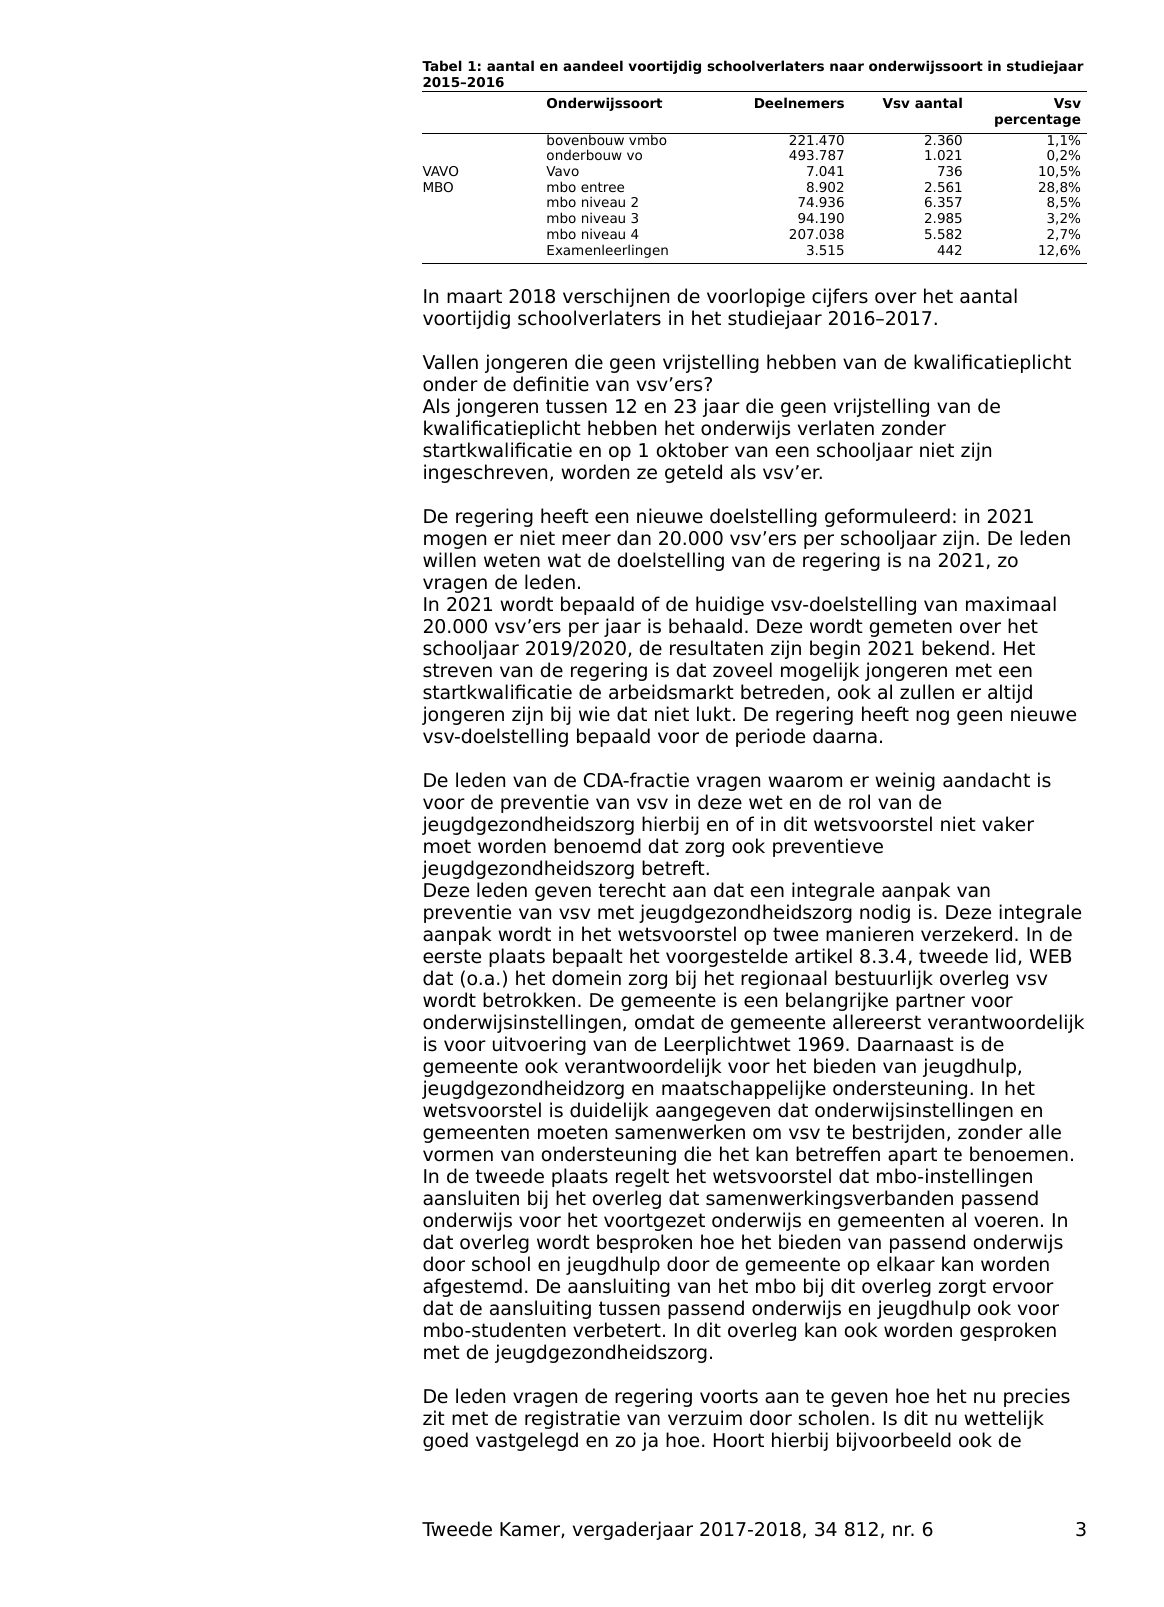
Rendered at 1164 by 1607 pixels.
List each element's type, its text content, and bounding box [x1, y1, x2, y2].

table_cell Vsv percentage [969, 92, 1087, 132]
table_cell mbo niveau 3 [540, 211, 732, 227]
table_cell [422, 243, 540, 263]
text De regering heeft een nieuwe doelstelling geformuleerd: in 2021 mogen er niet meer dan 20.000 vsv’ers per schooljaar zijn. De leden willen weten wat de doelstelling van de regering is na 2021, zo vragen de leden. [422, 506, 1087, 594]
table_cell 7.041 [732, 164, 850, 179]
text Deze leden geven terecht aan dat een integrale aanpak van preventie van vsv met jeugdgezondheidszorg nodig is. Deze integrale aanpak wordt in het wetsvoorstel op twee manieren verzekerd. In de eerste plaats bepaalt het voorgestelde artikel 8.3.4, tweede lid, WEB dat (o.a.) het domein zorg bij het regionaal bestuurlijk overleg vsv wordt betrokken. De gemeente is een belangrijke partner voor onderwijsinstellingen, omdat de gemeente allereerst verantwoordelijk is voor uitvoering van de Leerplichtwet 1969. Daarnaast is de gemeente ook verantwoordelijk voor het bieden van jeugdhulp, jeugdgezondheidzorg en maatschappelijke ondersteuning. In het wetsvoorstel is duidelijk aangegeven dat onderwijsinstellingen en gemeenten moeten samenwerken om vsv te bestrijden, zonder alle vormen van ondersteuning die het kan betreffen apart te benoemen. [422, 880, 1087, 1166]
table_cell 2,7% [969, 227, 1087, 242]
table_cell 5.582 [850, 227, 968, 242]
table_cell 493.787 [732, 148, 850, 164]
table_header Tabel 1: aantal en aandeel voortijdig schoolverlaters naar onderwijssoort in studiejaar 2015–2016 [422, 59, 1087, 91]
text De leden vragen de regering voorts aan te geven hoe het nu precies zit met de registratie van verzuim door scholen. Is dit nu wettelijk goed vastgelegd en zo ja hoe. Hoort hierbij bijvoorbeeld ook de [422, 1386, 1087, 1452]
table_cell 2.360 [850, 134, 968, 148]
table_cell [422, 148, 540, 164]
table_cell 28,8% [969, 180, 1087, 195]
table_cell [422, 195, 540, 211]
table_cell mbo niveau 2 [540, 195, 732, 211]
text In de tweede plaats regelt het wetsvoorstel dat mbo-instellingen aansluiten bij het overleg dat samenwerkingsverbanden passend onderwijs voor het voortgezet onderwijs en gemeenten al voeren. In dat overleg wordt besproken hoe het bieden van passend onderwijs door school en jeugdhulp door de gemeente op elkaar kan worden afgestemd. De aansluiting van het mbo bij dit overleg zorgt ervoor dat de aansluiting tussen passend onderwijs en jeugdhulp ook voor mbo-studenten verbetert. In dit overleg kan ook worden gesproken met de jeugdgezondheidszorg. [422, 1166, 1087, 1364]
table_cell 221.470 [732, 134, 850, 148]
table_cell mbo niveau 4 [540, 227, 732, 242]
table_cell 2.985 [850, 211, 968, 227]
table_cell onderbouw vo [540, 148, 732, 164]
table_cell 3,2% [969, 211, 1087, 227]
table_cell [422, 211, 540, 227]
table_cell Examenleerlingen [540, 243, 732, 263]
table_cell MBO [422, 180, 540, 195]
table_cell VAVO [422, 164, 540, 179]
table_cell 0,2% [969, 148, 1087, 164]
text Vallen jongeren die geen vrijstelling hebben van de kwalificatieplicht onder de definitie van vsv’ers? [422, 352, 1087, 396]
table_cell 442 [850, 243, 968, 263]
text In 2021 wordt bepaald of de huidige vsv-doelstelling van maximaal 20.000 vsv’ers per jaar is behaald. Deze wordt gemeten over het schooljaar 2019/2020, de resultaten zijn begin 2021 bekend. Het streven van de regering is dat zoveel mogelijk jongeren met een startkwalificatie de arbeidsmarkt betreden, ook al zullen er altijd jongeren zijn bij wie dat niet lukt. De regering heeft nog geen nieuwe vsv-doelstelling bepaald voor de periode daarna. [422, 594, 1087, 748]
table_cell 94.190 [732, 211, 850, 227]
table_cell 8.902 [732, 180, 850, 195]
text De leden van de CDA-fractie vragen waarom er weinig aandacht is voor de preventie van vsv in deze wet en de rol van de jeugdgezondheidszorg hierbij en of in dit wetsvoorstel niet vaker moet worden benoemd dat zorg ook preventieve jeugdgezondheidszorg betreft. [422, 770, 1087, 880]
table_cell 3.515 [732, 243, 850, 263]
table_cell 74.936 [732, 195, 850, 211]
text In maart 2018 verschijnen de voorlopige cijfers over het aantal voortijdig schoolverlaters in het studiejaar 2016–2017. [422, 286, 1087, 330]
table_cell Vavo [540, 164, 732, 179]
table_cell 1.021 [850, 148, 968, 164]
table_cell 6.357 [850, 195, 968, 211]
table_cell bovenbouw vmbo [540, 134, 732, 148]
table_cell Onderwijssoort [540, 92, 732, 132]
table_cell 10,5% [969, 164, 1087, 179]
table_cell 8,5% [969, 195, 1087, 211]
table_cell 2.561 [850, 180, 968, 195]
table_cell mbo entree [540, 180, 732, 195]
table_cell 1,1% [969, 134, 1087, 148]
table_cell [422, 134, 540, 148]
text Als jongeren tussen 12 en 23 jaar die geen vrijstelling van de kwalificatieplicht hebben het onderwijs verlaten zonder startkwalificatie en op 1 oktober van een schooljaar niet zijn ingeschreven, worden ze geteld als vsv’er. [422, 396, 1087, 484]
table_cell 736 [850, 164, 968, 179]
table_cell Vsv aantal [850, 92, 968, 132]
table_cell 12,6% [969, 243, 1087, 263]
table_cell [422, 227, 540, 242]
table_cell [422, 92, 540, 132]
table_cell Deelnemers [732, 92, 850, 132]
table_cell 207.038 [732, 227, 850, 242]
